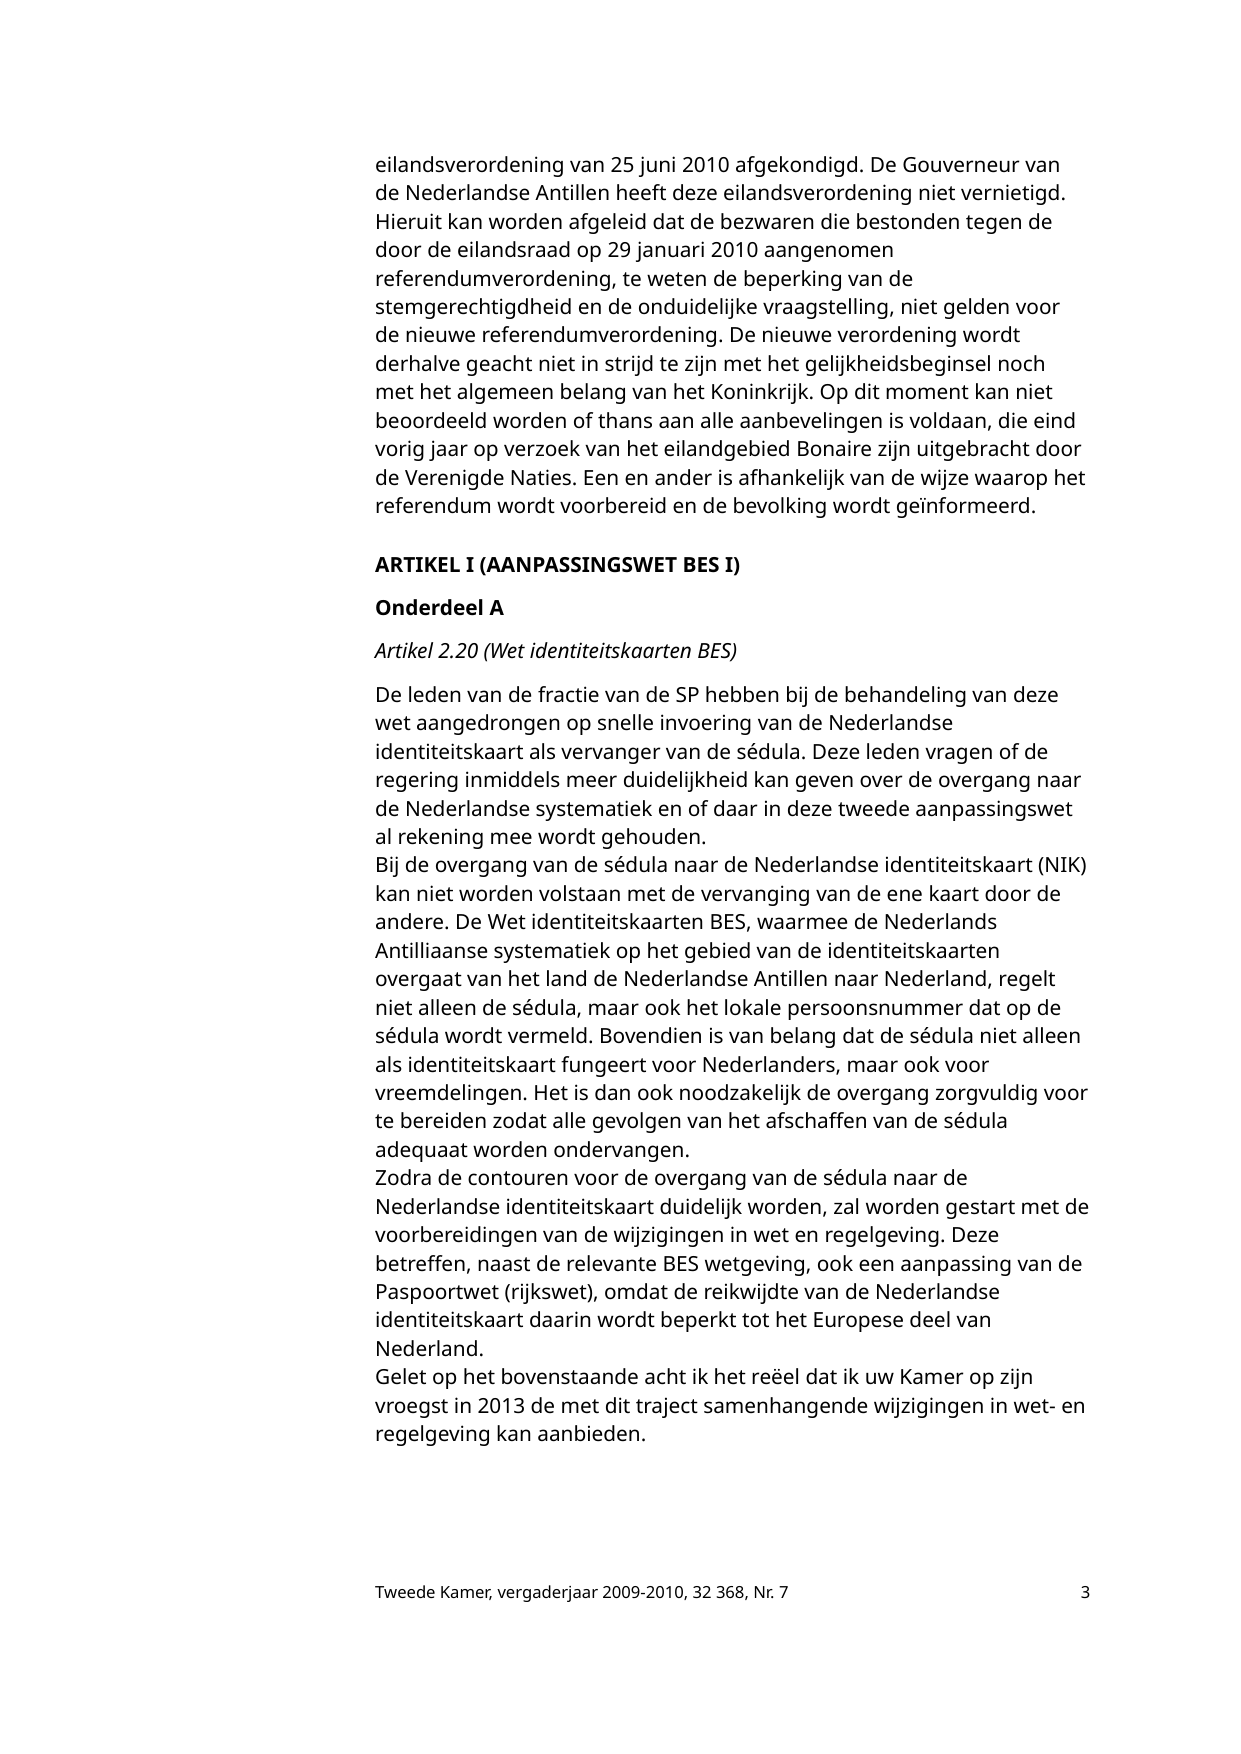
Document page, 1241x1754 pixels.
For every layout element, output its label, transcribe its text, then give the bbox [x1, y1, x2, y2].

text Zodra de contouren voor de overgang van de sédula naar de Nederlandse identiteitskaart duidelijk worden, zal worden gestart met de voorbereidingen van de wijzigingen in wet en regelgeving. Deze betreffen, naast de relevante BES wetgeving, ook een aanpassing van de Paspoortwet (rijkswet), omdat de reikwijdte van de Nederlandse identiteitskaart daarin wordt beperkt tot het Europese deel van Nederland. [375, 1163, 1090, 1362]
text ARTIKEL I (AANPASSINGSWET BES I) [375, 550, 1090, 578]
text Bij de overgang van de sédula naar de Nederlandse identiteitskaart (NIK) kan niet worden volstaan met de vervanging van de ene kaart door de andere. De Wet identiteitskaarten BES, waarmee de Nederlands Antilliaanse systematiek op het gebied van de identiteitskaarten overgaat van het land de Nederlandse Antillen naar Nederland, regelt niet alleen de sédula, maar ook het lokale persoonsnummer dat op de sédula wordt vermeld. Bovendien is van belang dat de sédula niet alleen als identiteitskaart fungeert voor Nederlanders, maar ook voor vreemdelingen. Het is dan ook noodzakelijk de overgang zorgvuldig voor te bereiden zodat alle gevolgen van het afschaffen van de sédula adequaat worden ondervangen. [375, 851, 1090, 1163]
text Artikel 2.20 (Wet identiteitskaarten BES) [375, 637, 1090, 665]
text Gelet op het bovenstaande acht ik het reëel dat ik uw Kamer op zijn vroegst in 2013 de met dit traject samenhangende wijzigingen in wet- en regelgeving kan aanbieden. [375, 1362, 1090, 1448]
text Onderdeel A [375, 593, 1090, 622]
text De leden van de fractie van de SP hebben bij de behandeling van deze wet aangedrongen op snelle invoering van de Nederlandse identiteitskaart als vervanger van de sédula. Deze leden vragen of de regering inmiddels meer duidelijkheid kan geven over de overgang naar de Nederlandse systematiek en of daar in deze tweede aanpassingswet al rekening mee wordt gehouden. [375, 680, 1090, 851]
text eilandsverordening van 25 juni 2010 afgekondigd. De Gouverneur van de Nederlandse Antillen heeft deze eilandsverordening niet vernietigd. Hieruit kan worden afgeleid dat de bezwaren die bestonden tegen de door de eilandsraad op 29 januari 2010 aangenomen referendumverordening, te weten de beperking van de stemgerechtigdheid en de onduidelijke vraagstelling, niet gelden voor de nieuwe referendumverordening. De nieuwe verordening wordt derhalve geacht niet in strijd te zijn met het gelijkheidsbeginsel noch met het algemeen belang van het Koninkrijk. Op dit moment kan niet beoordeeld worden of thans aan alle aanbevelingen is voldaan, die eind vorig jaar op verzoek van het eilandgebied Bonaire zijn uitgebracht door de Verenigde Naties. Een en ander is afhankelijk van de wijze waarop het referendum wordt voorbereid en de bevolking wordt geïnformeerd. [375, 150, 1090, 520]
